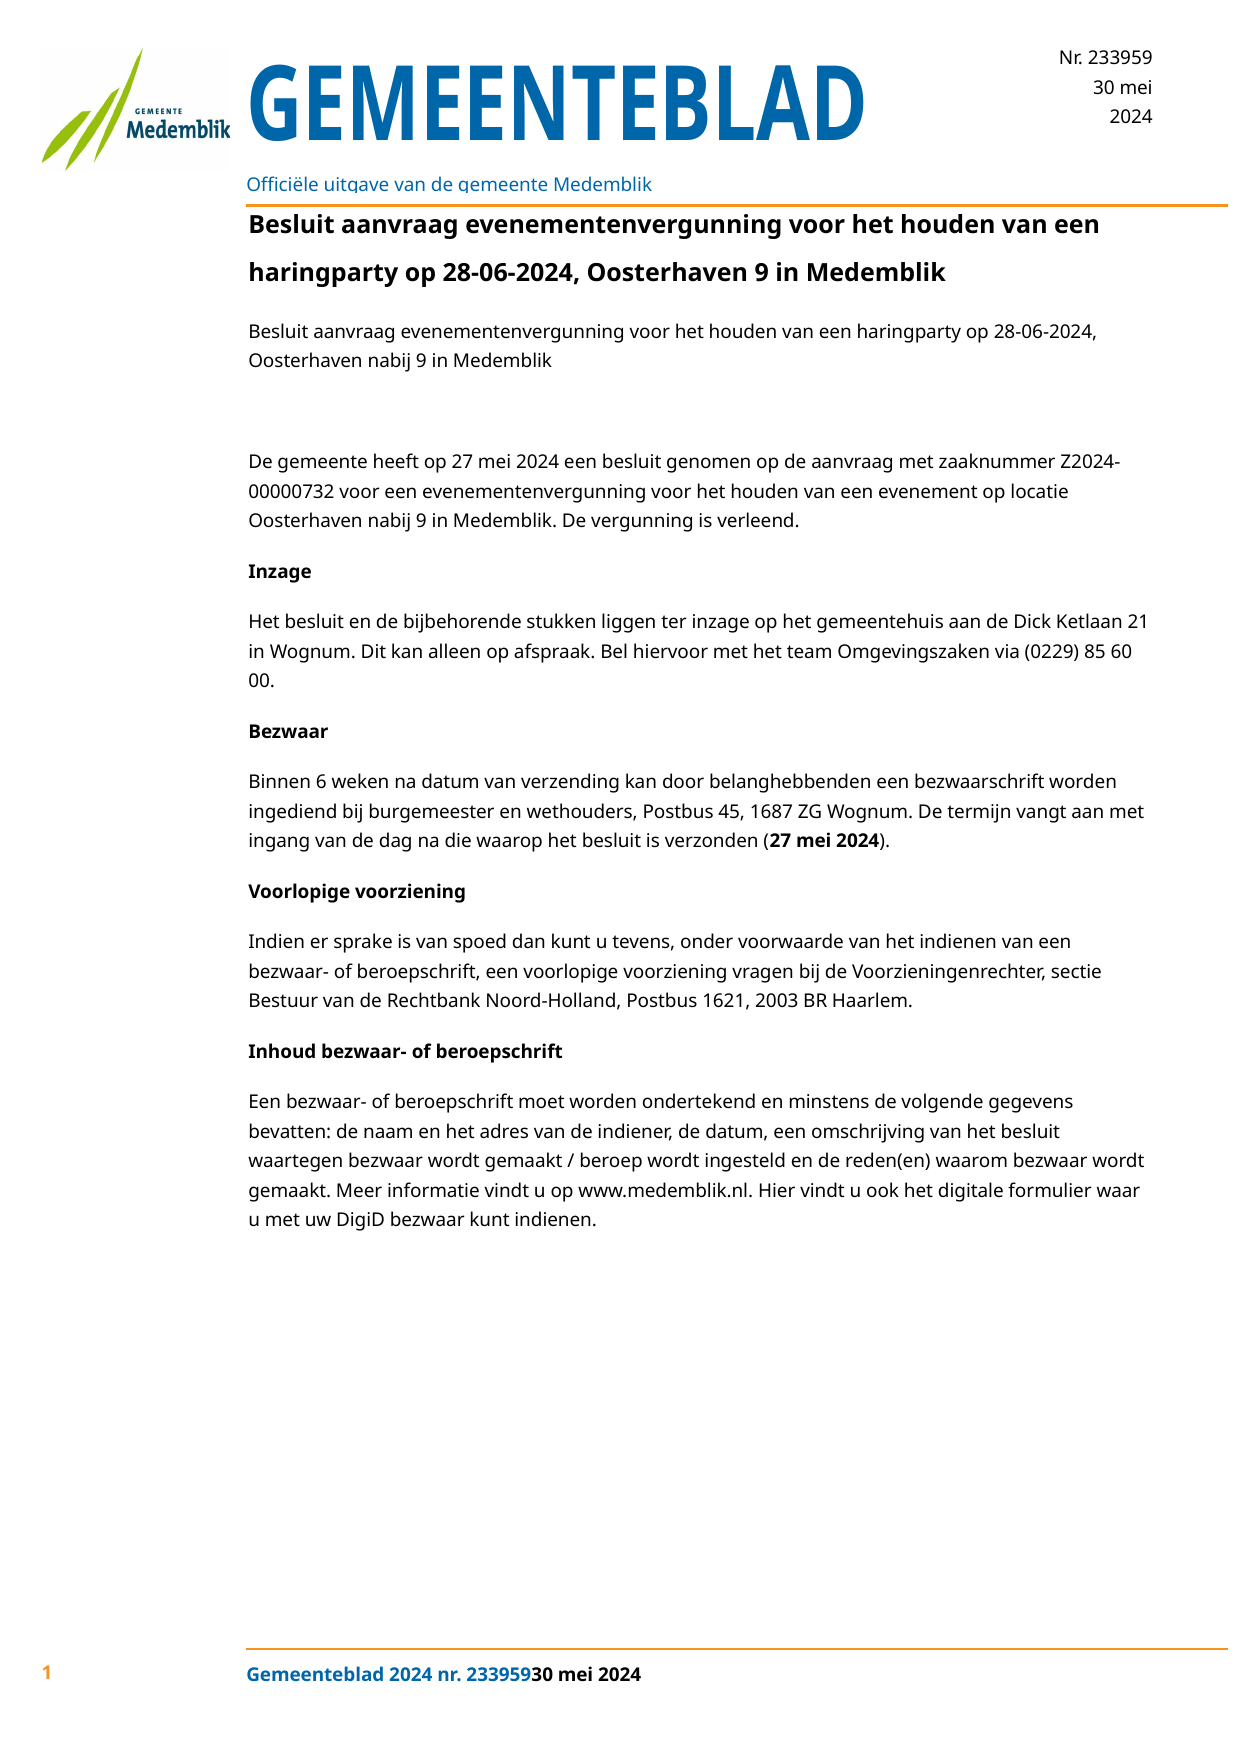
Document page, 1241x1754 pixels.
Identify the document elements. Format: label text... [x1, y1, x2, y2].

text Besluit aanvraag evenementenvergunning voor het houden van een haringparty op 28-06-2024, Oosterhaven nabij 9 in Medemblik [248, 318, 1152, 373]
text Indien er sprake is van spoed dan kunt u tevens, onder voorwaarde van het indienen van een bezwaar- of beroepschrift, een voorlopige voorziening vragen bij de Voorzieningenrechter, sectie Bestuur van de Rechtbank Noord-Holland, Postbus 1621, 2003 BR Haarlem. [248, 928, 1152, 1013]
text Het besluit en de bijbehorende stukken liggen ter inzage op het gemeentehuis aan de Dick Ketlaan 21 in Wognum. Dit kan alleen op afspraak. Bel hiervoor met het team Omgevingszaken via (0229) 85 60 00. [248, 608, 1152, 693]
text Inzage [248, 558, 1152, 584]
text De gemeente heeft op 27 mei 2024 een besluit genomen op de aanvraag met zaaknummer Z2024-00000732 voor een evenementenvergunning voor het houden van een evenement op locatie Oosterhaven nabij 9 in Medemblik. De vergunning is verleend. [248, 448, 1152, 533]
picture [41, 47, 231, 172]
text Voorlopige voorziening [248, 878, 1152, 904]
text Bezwaar [248, 718, 1152, 744]
text Binnen 6 weken na datum van verzending kan door belanghebbenden een bezwaarschrift worden ingediend bij burgemeester en wethouders, Postbus 45, 1687 ZG Wognum. De termijn vangt aan met ingang van de dag na die waarop het besluit is verzonden (27 mei 2024). [248, 768, 1152, 853]
text Een bezwaar- of beroepschrift moet worden ondertekend en minstens de volgende gegevens bevatten: de naam en het adres van de indiener, de datum, een omschrijving van het besluit waartegen bezwaar wordt gemaakt / beroep wordt ingesteld en de reden(en) waarom bezwaar wordt gemaakt. Meer informatie vindt u op www.medemblik.nl. Hier vindt u ook het digitale formulier waar u met uw DigiD bezwaar kunt indienen. [248, 1088, 1152, 1232]
text Besluit aanvraag evenementenvergunning voor het houden van een haringparty op 28-06-2024, Oosterhaven 9 in Medemblik [248, 207, 1152, 288]
text Inhoud bezwaar- of beroepschrift [248, 1038, 1152, 1064]
